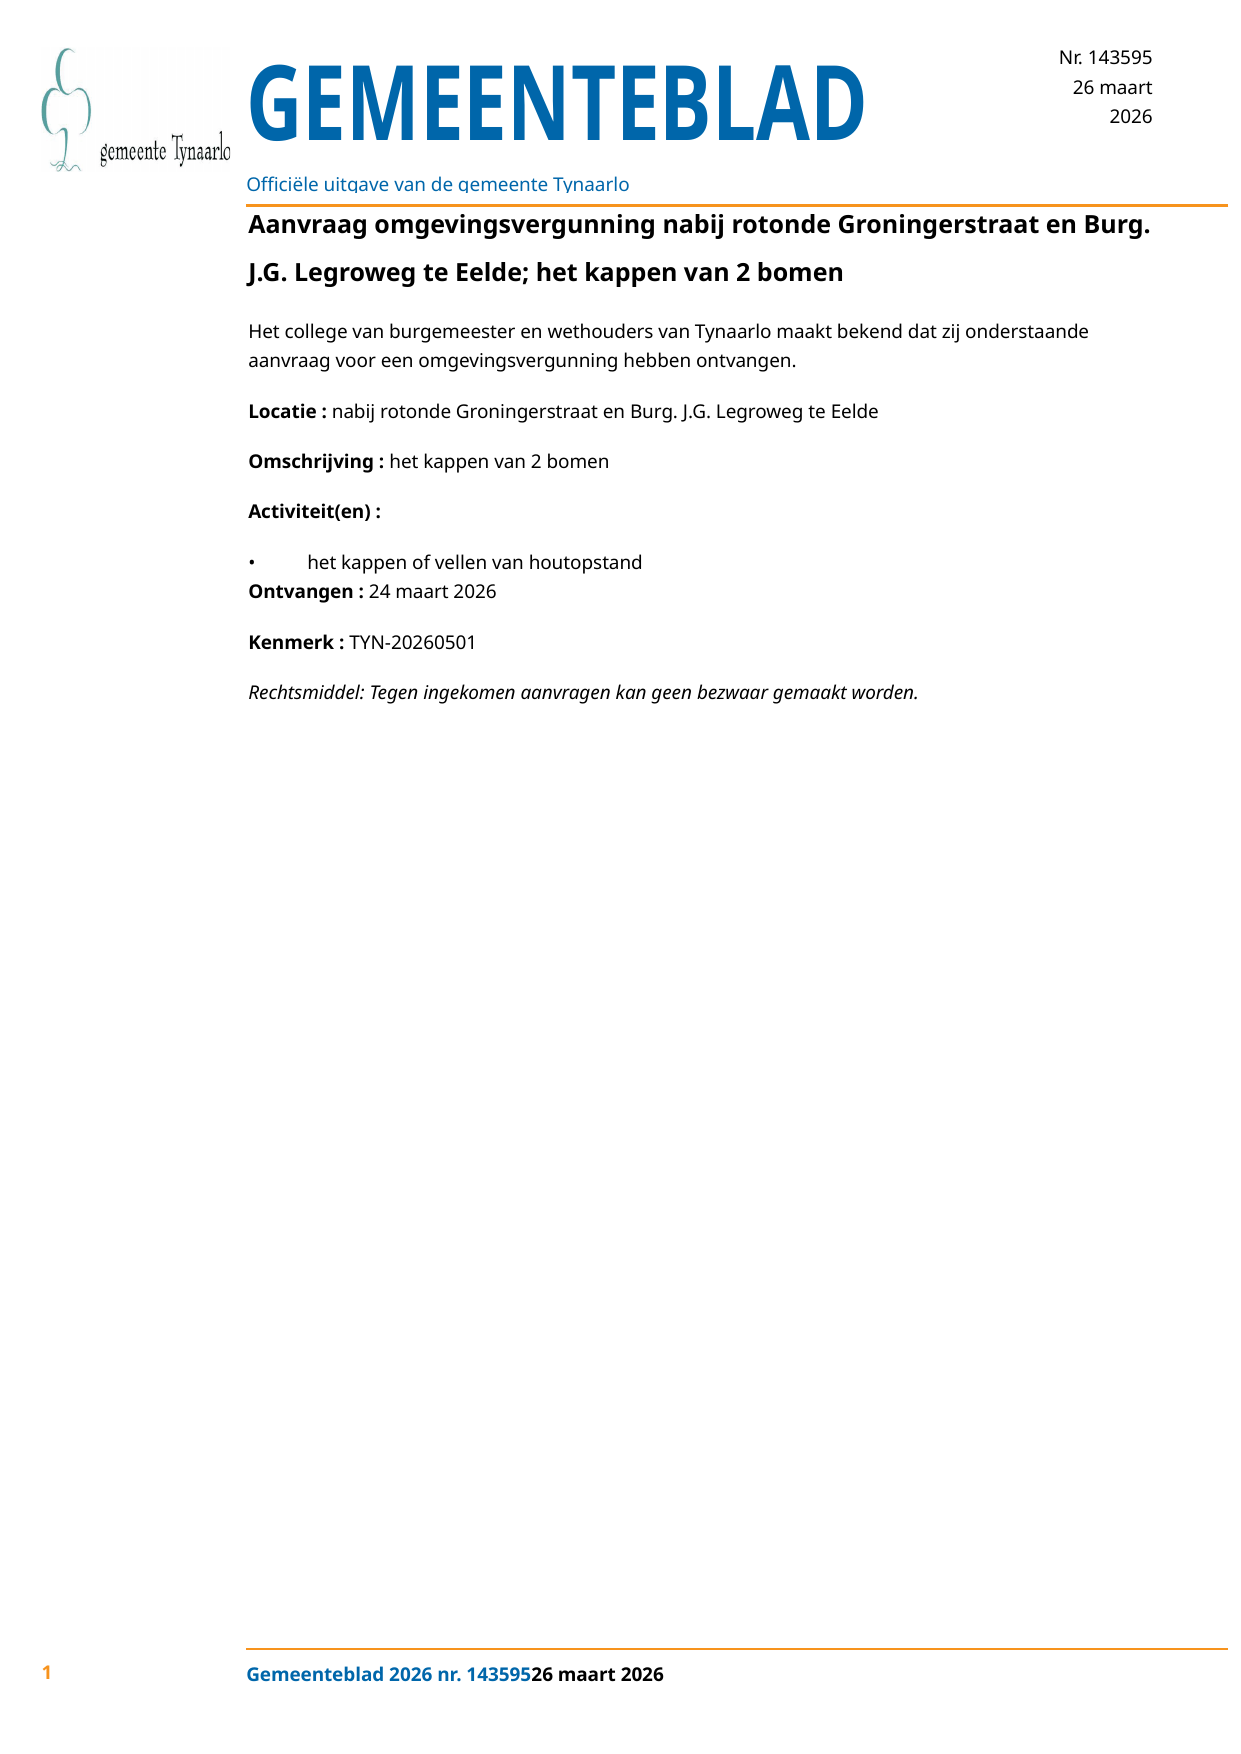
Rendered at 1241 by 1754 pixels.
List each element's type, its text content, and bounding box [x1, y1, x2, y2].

picture [41, 47, 231, 172]
text Aanvraag omgevingsvergunning nabij rotonde Groningerstraat en Burg. J.G. Legroweg te Eelde; het kappen van 2 bomen [248, 207, 1152, 288]
text Rechtsmiddel: Tegen ingekomen aanvragen kan geen bezwaar gemaakt worden. [248, 679, 1152, 705]
list het kappen of vellen van houtopstand [248, 549, 1152, 575]
text Activiteit(en) : [248, 499, 1152, 524]
text Omschrijving : het kappen van 2 bomen [248, 448, 1152, 474]
text Locatie : nabij rotonde Groningerstraat en Burg. J.G. Legroweg te Eelde [248, 398, 1152, 424]
text Het college van burgemeester en wethouders van Tynaarlo maakt bekend dat zij onderstaande aanvraag voor een omgevingsvergunning hebben ontvangen. [248, 318, 1152, 373]
text Ontvangen : 24 maart 2026 [248, 579, 1152, 604]
text Kenmerk : TYN-20260501 [248, 629, 1152, 655]
